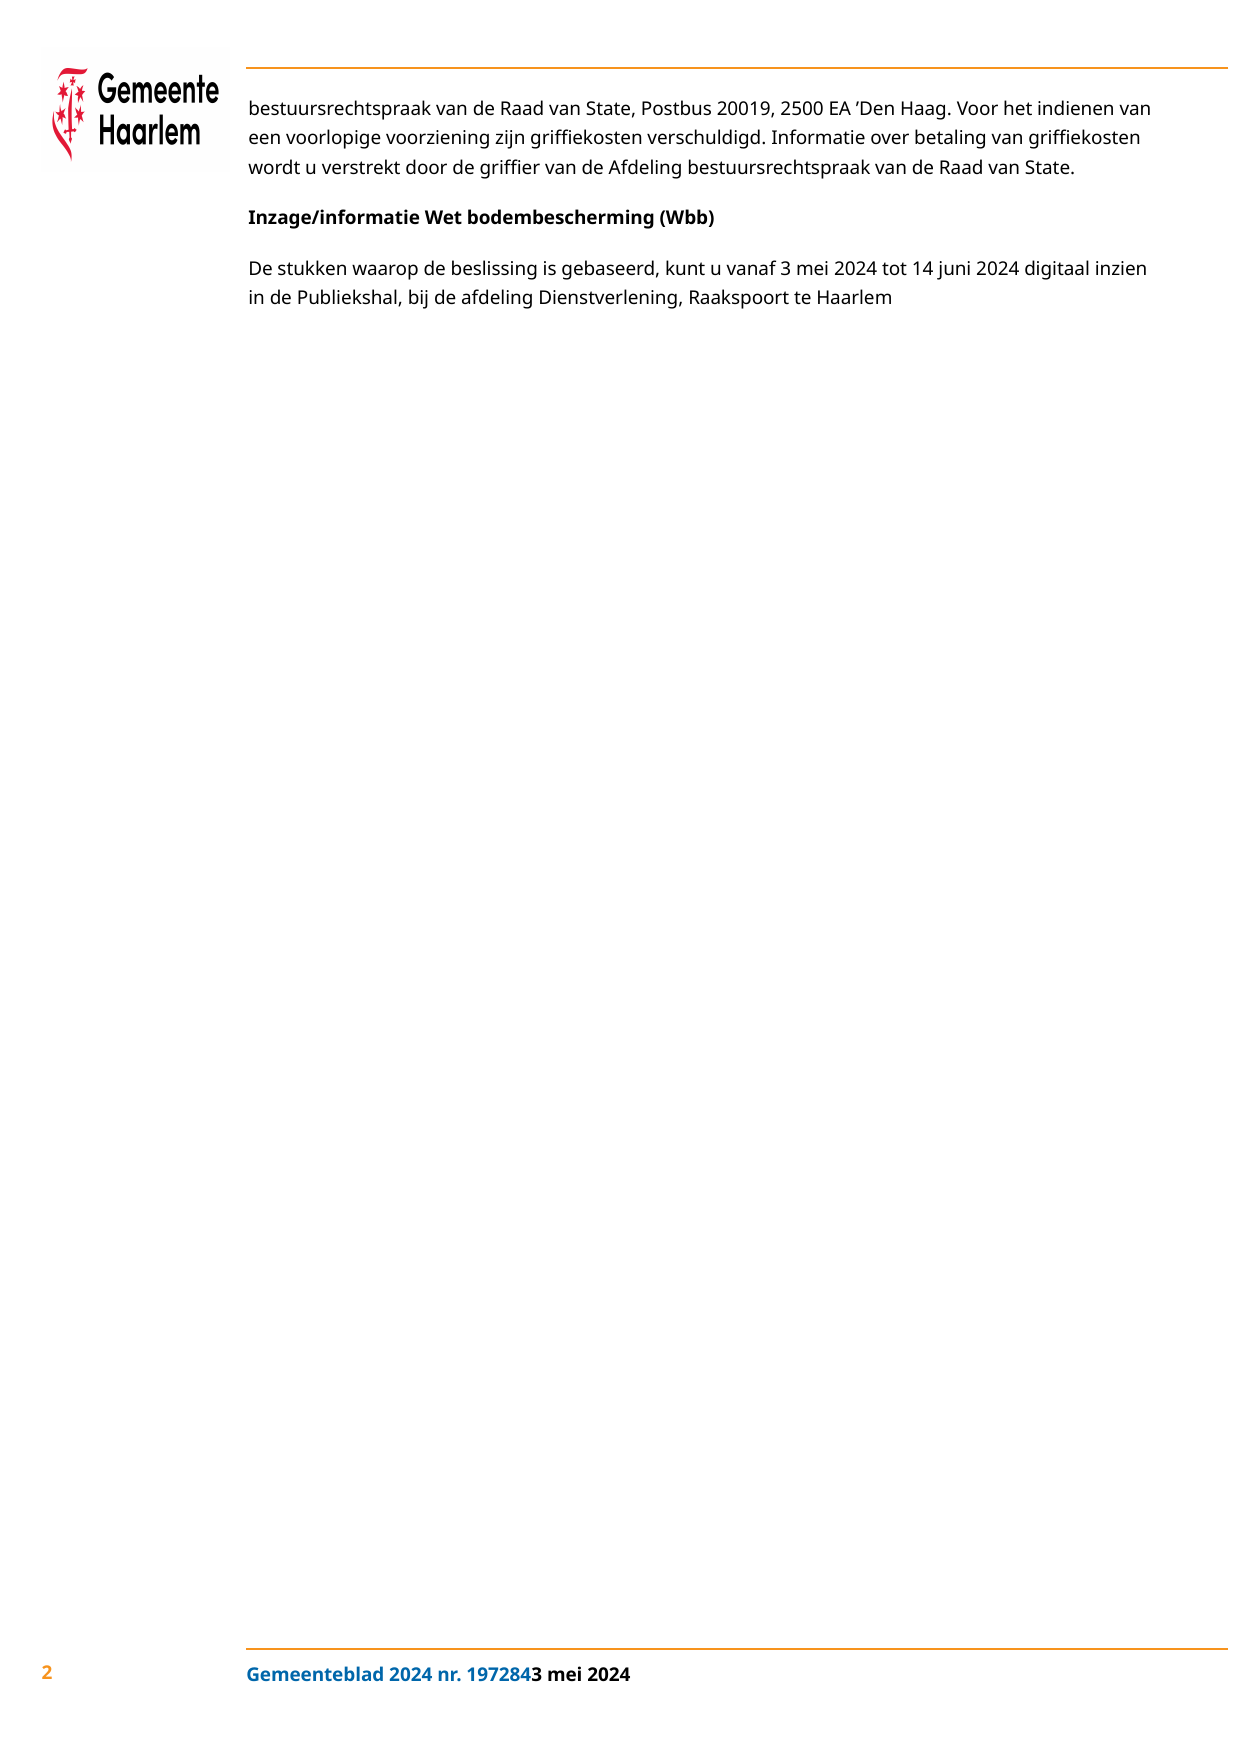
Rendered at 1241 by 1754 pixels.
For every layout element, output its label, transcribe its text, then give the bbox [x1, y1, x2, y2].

text Inzage/informatie Wet bodembescherming (Wbb) [248, 204, 1152, 230]
picture [41, 47, 231, 172]
text De stukken waarop de beslissing is gebaseerd, kunt u vanaf 3 mei 2024 tot 14 juni 2024 digitaal inzien in de Publiekshal, bij de afdeling Dienstverlening, Raakspoort te Haarlem [248, 255, 1152, 310]
text bestuursrechtspraak van de Raad van State, Postbus 20019, 2500 EA ’Den Haag. Voor het indienen van een voorlopige voorziening zijn griffiekosten verschuldigd. Informatie over betaling van griffiekosten wordt u verstrekt door de griffier van de Afdeling bestuursrechtspraak van de Raad van State. [248, 95, 1152, 180]
